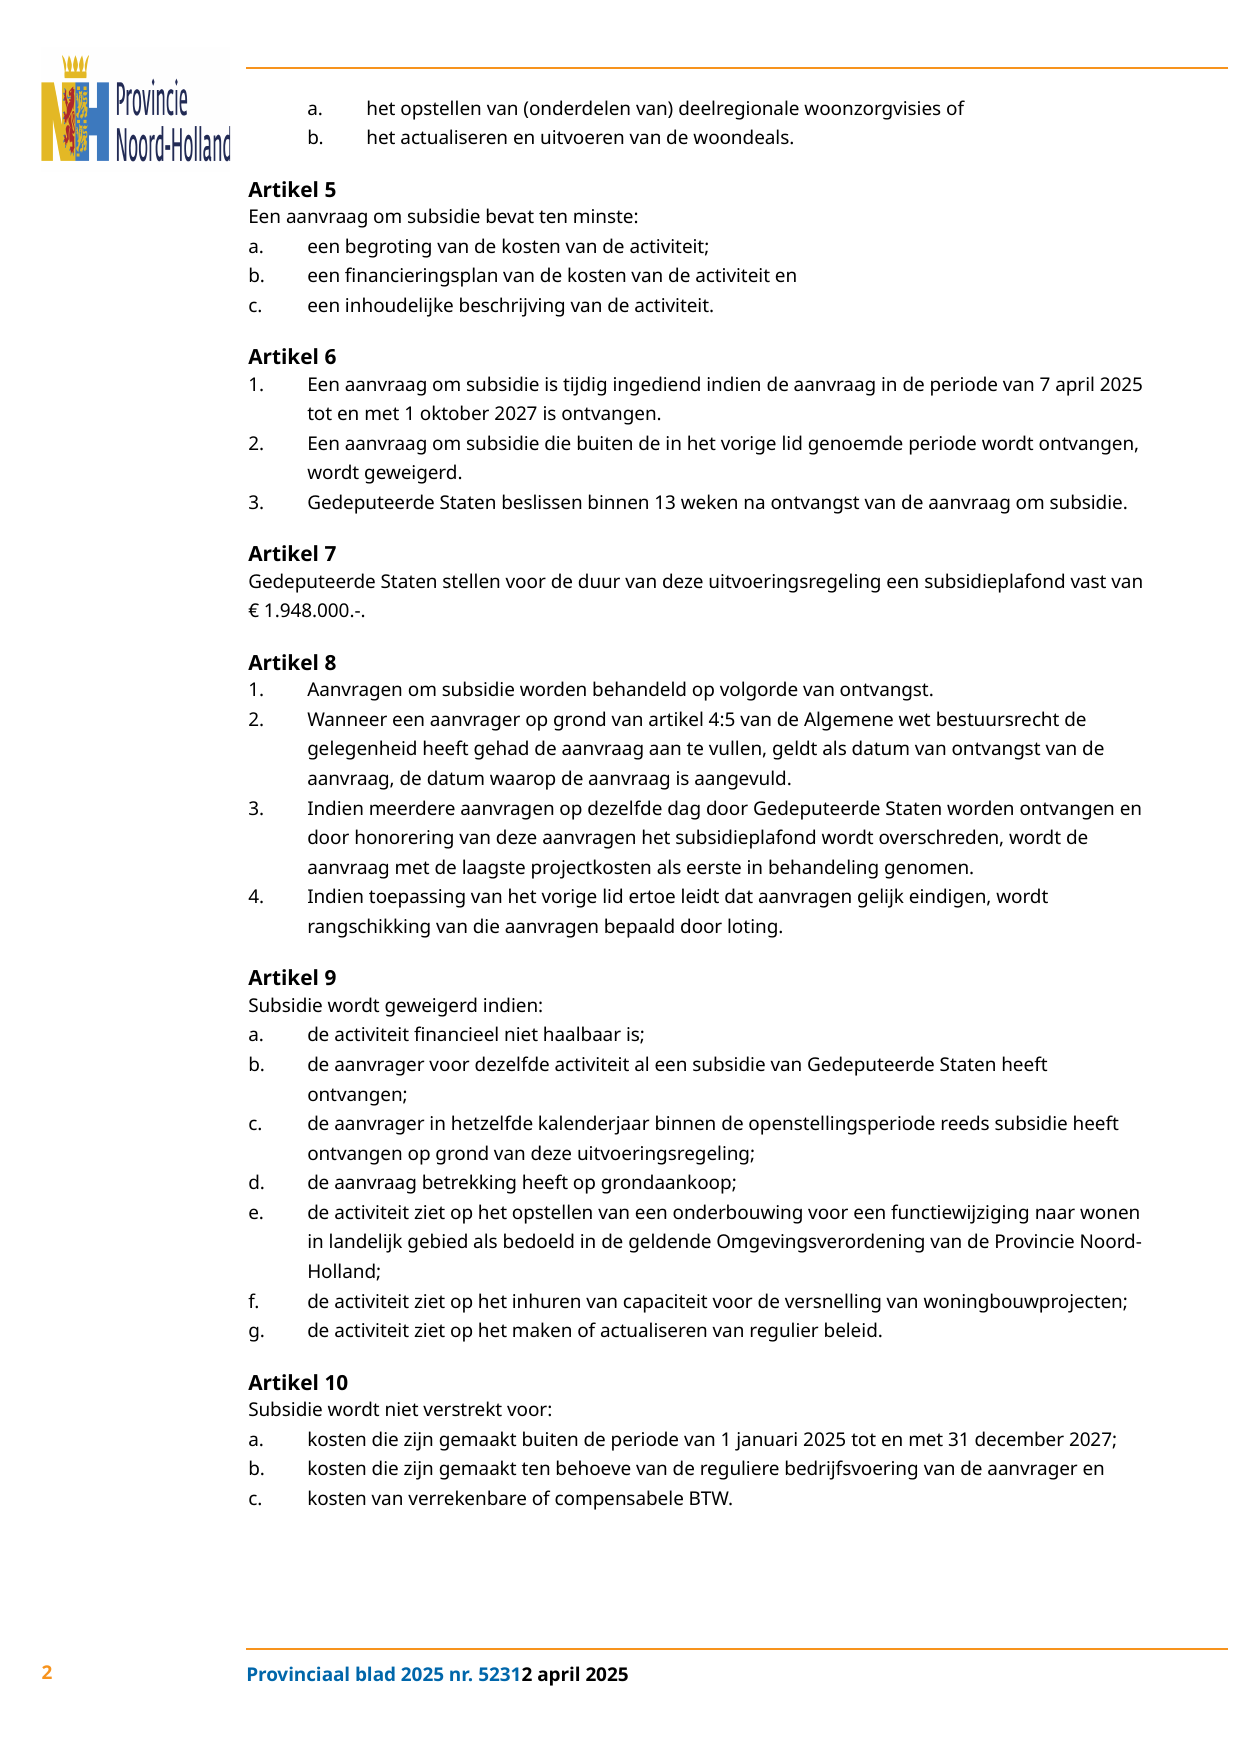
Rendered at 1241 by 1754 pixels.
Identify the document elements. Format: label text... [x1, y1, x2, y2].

list de activiteit ziet op het opstellen van een onderbouwing voor een functiewijziging naar wonen in landelijk gebied als bedoeld in de geldende Omgevingsverordening van de Provincie Noord-Holland; [248, 1199, 1152, 1284]
text Artikel 10 [248, 1368, 1152, 1396]
list kosten die zijn gemaakt buiten de periode van 1 januari 2025 tot en met 31 december 2027; [248, 1426, 1152, 1452]
text Een aanvraag om subsidie bevat ten minste: [248, 203, 1152, 229]
text Artikel 9 [248, 963, 1152, 992]
list de activiteit ziet op het inhuren van capaciteit voor de versnelling van woningbouwprojecten; [248, 1288, 1152, 1313]
list Een aanvraag om subsidie is tijdig ingediend indien de aanvraag in de periode van 7 april 2025 tot en met 1 oktober 2027 is ontvangen. [248, 371, 1152, 426]
list Wanneer een aanvrager op grond van artikel 4:5 van de Algemene wet bestuursrecht de gelegenheid heeft gehad de aanvraag aan te vullen, geldt als datum van ontvangst van de aanvraag, de datum waarop de aanvraag is aangevuld. [248, 706, 1152, 791]
list Aanvragen om subsidie worden behandeld op volgorde van ontvangst. [248, 676, 1152, 702]
list de aanvraag betrekking heeft op grondaankoop; [248, 1169, 1152, 1195]
text Artikel 6 [248, 342, 1152, 371]
list de aanvrager voor dezelfde activiteit al een subsidie van Gedeputeerde Staten heeft ontvangen; [248, 1051, 1152, 1106]
text Artikel 7 [248, 539, 1152, 568]
list het opstellen van (onderdelen van) deelregionale woonzorgvisies of [307, 95, 1152, 121]
text Artikel 5 [248, 175, 1152, 203]
list Indien meerdere aanvragen op dezelfde dag door Gedeputeerde Staten worden ontvangen en door honorering van deze aanvragen het subsidieplafond wordt overschreden, wordt de aanvraag met de laagste projectkosten als eerste in behandeling genomen. [248, 795, 1152, 880]
text Subsidie wordt geweigerd indien: [248, 992, 1152, 1018]
text Gedeputeerde Staten stellen voor de duur van deze uitvoeringsregeling een subsidieplafond vast van € 1.948.000.-. [248, 568, 1152, 623]
list Indien toepassing van het vorige lid ertoe leidt dat aanvragen gelijk eindigen, wordt rangschikking van die aanvragen bepaald door loting. [248, 883, 1152, 939]
list de activiteit ziet op het maken of actualiseren van regulier beleid. [248, 1317, 1152, 1343]
list de activiteit financieel niet haalbaar is; [248, 1022, 1152, 1047]
list kosten die zijn gemaakt ten behoeve van de reguliere bedrijfsvoering van de aanvrager en [248, 1455, 1152, 1481]
text Artikel 8 [248, 648, 1152, 676]
text Subsidie wordt niet verstrekt voor: [248, 1396, 1152, 1422]
list Een aanvraag om subsidie die buiten de in het vorige lid genoemde periode wordt ontvangen, wordt geweigerd. [248, 430, 1152, 485]
list een financieringsplan van de kosten van de activiteit en [248, 262, 1152, 288]
list het actualiseren en uitvoeren van de woondeals. [307, 124, 1152, 150]
picture [41, 47, 231, 172]
list Gedeputeerde Staten beslissen binnen 13 weken na ontvangst van de aanvraag om subsidie. [248, 489, 1152, 515]
list de aanvrager in hetzelfde kalenderjaar binnen de openstellingsperiode reeds subsidie heeft ontvangen op grond van deze uitvoeringsregeling; [248, 1110, 1152, 1166]
list kosten van verrekenbare of compensabele BTW. [248, 1485, 1152, 1511]
list een inhoudelijke beschrijving van de activiteit. [248, 292, 1152, 318]
list een begroting van de kosten van de activiteit; [248, 233, 1152, 258]
